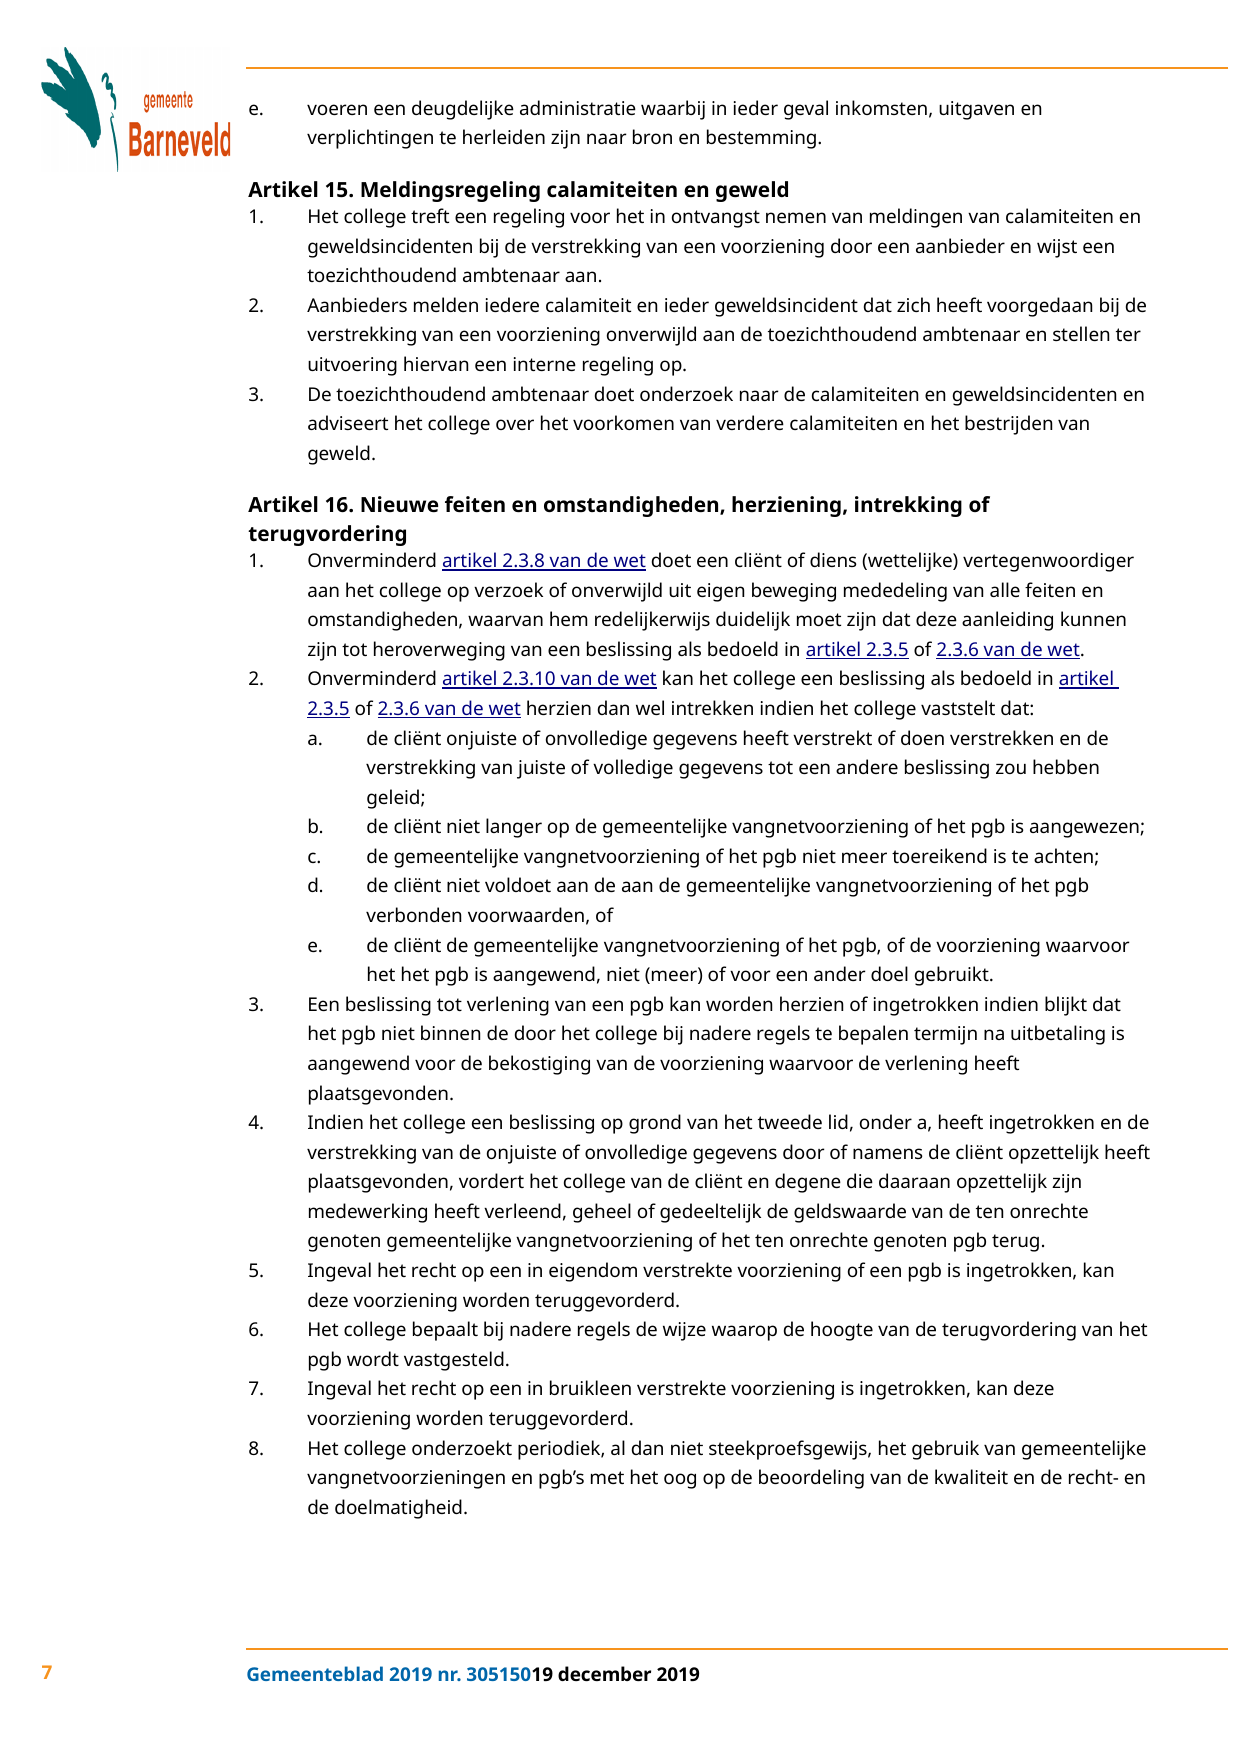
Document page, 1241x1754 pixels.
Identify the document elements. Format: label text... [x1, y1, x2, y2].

list Het college bepaalt bij nadere regels de wijze waarop de hoogte van de terugvordering van het pgb wordt vastgesteld. [248, 1316, 1152, 1372]
list de cliënt onjuiste of onvolledige gegevens heeft verstrekt of doen verstrekken en de verstrekking van juiste of volledige gegevens tot een andere beslissing zou hebben geleid; [307, 725, 1152, 809]
list Onverminderd artikel 2.3.8 van de wet doet een cliënt of diens (wettelijke) vertegenwoordiger aan het college op verzoek of onverwijld uit eigen beweging mededeling van alle feiten en omstandigheden, waarvan hem redelijkerwijs duidelijk moet zijn dat deze aanleiding kunnen zijn tot heroverweging van een beslissing als bedoeld in artikel 2.3.5 of 2.3.6 van de wet. [248, 547, 1152, 662]
list Een beslissing tot verlening van een pgb kan worden herzien of ingetrokken indien blijkt dat het pgb niet binnen de door het college bij nadere regels te bepalen termijn na uitbetaling is aangewend voor de bekostiging van de voorziening waarvoor de verlening heeft plaatsgevonden. [248, 991, 1152, 1105]
list Aanbieders melden iedere calamiteit en ieder geweldsincident dat zich heeft voorgedaan bij de verstrekking van een voorziening onverwijld aan de toezichthoudend ambtenaar en stellen ter uitvoering hiervan een interne regeling op. [248, 292, 1152, 377]
list voeren een deugdelijke administratie waarbij in ieder geval inkomsten, uitgaven en verplichtingen te herleiden zijn naar bron en bestemming. [248, 95, 1152, 150]
list Indien het college een beslissing op grond van het tweede lid, onder a, heeft ingetrokken en de verstrekking van de onjuiste of onvolledige gegevens door of namens de cliënt opzettelijk heeft plaatsgevonden, vordert het college van de cliënt en degene die daaraan opzettelijk zijn medewerking heeft verleend, geheel of gedeeltelijk de geldswaarde van de ten onrechte genoten gemeentelijke vangnetvoorziening of het ten onrechte genoten pgb terug. [248, 1109, 1152, 1253]
list de cliënt de gemeentelijke vangnetvoorziening of het pgb, of de voorziening waarvoor het het pgb is aangewend, niet (meer) of voor een ander doel gebruikt. [307, 932, 1152, 987]
list de cliënt niet langer op de gemeentelijke vangnetvoorziening of het pgb is aangewezen; [307, 813, 1152, 839]
list Ingeval het recht op een in bruikleen verstrekte voorziening is ingetrokken, kan deze voorziening worden teruggevorderd. [248, 1376, 1152, 1431]
list de cliënt niet voldoet aan de aan de gemeentelijke vangnetvoorziening of het pgb verbonden voorwaarden, of [307, 873, 1152, 928]
text Artikel 16. Nieuwe feiten en omstandigheden, herziening, intrekking of terugvordering [248, 490, 1152, 547]
list de gemeentelijke vangnetvoorziening of het pgb niet meer toereikend is te achten; [307, 843, 1152, 869]
list Onverminderd artikel 2.3.10 van de wet kan het college een beslissing als bedoeld in artikel 2.3.5 of 2.3.6 van de wet herzien dan wel intrekken indien het college vaststelt dat: [248, 666, 1152, 721]
list Het college treft een regeling voor het in ontvangst nemen van meldingen van calamiteiten en geweldsincidenten bij de verstrekking van een voorziening door een aanbieder en wijst een toezichthoudend ambtenaar aan. [248, 203, 1152, 288]
list Het college onderzoekt periodiek, al dan niet steekproefsgewijs, het gebruik van gemeentelijke vangnetvoorzieningen en pgb’s met het oog op de beoordeling van de kwaliteit en de recht- en de doelmatigheid. [248, 1435, 1152, 1519]
list De toezichthoudend ambtenaar doet onderzoek naar de calamiteiten en geweldsincidenten en adviseert het college over het voorkomen van verdere calamiteiten en het bestrijden van geweld. [248, 381, 1152, 466]
picture [41, 47, 231, 172]
list Ingeval het recht op een in eigendom verstrekte voorziening of een pgb is ingetrokken, kan deze voorziening worden teruggevorderd. [248, 1257, 1152, 1312]
text Artikel 15. Meldingsregeling calamiteiten en geweld [248, 175, 1152, 203]
